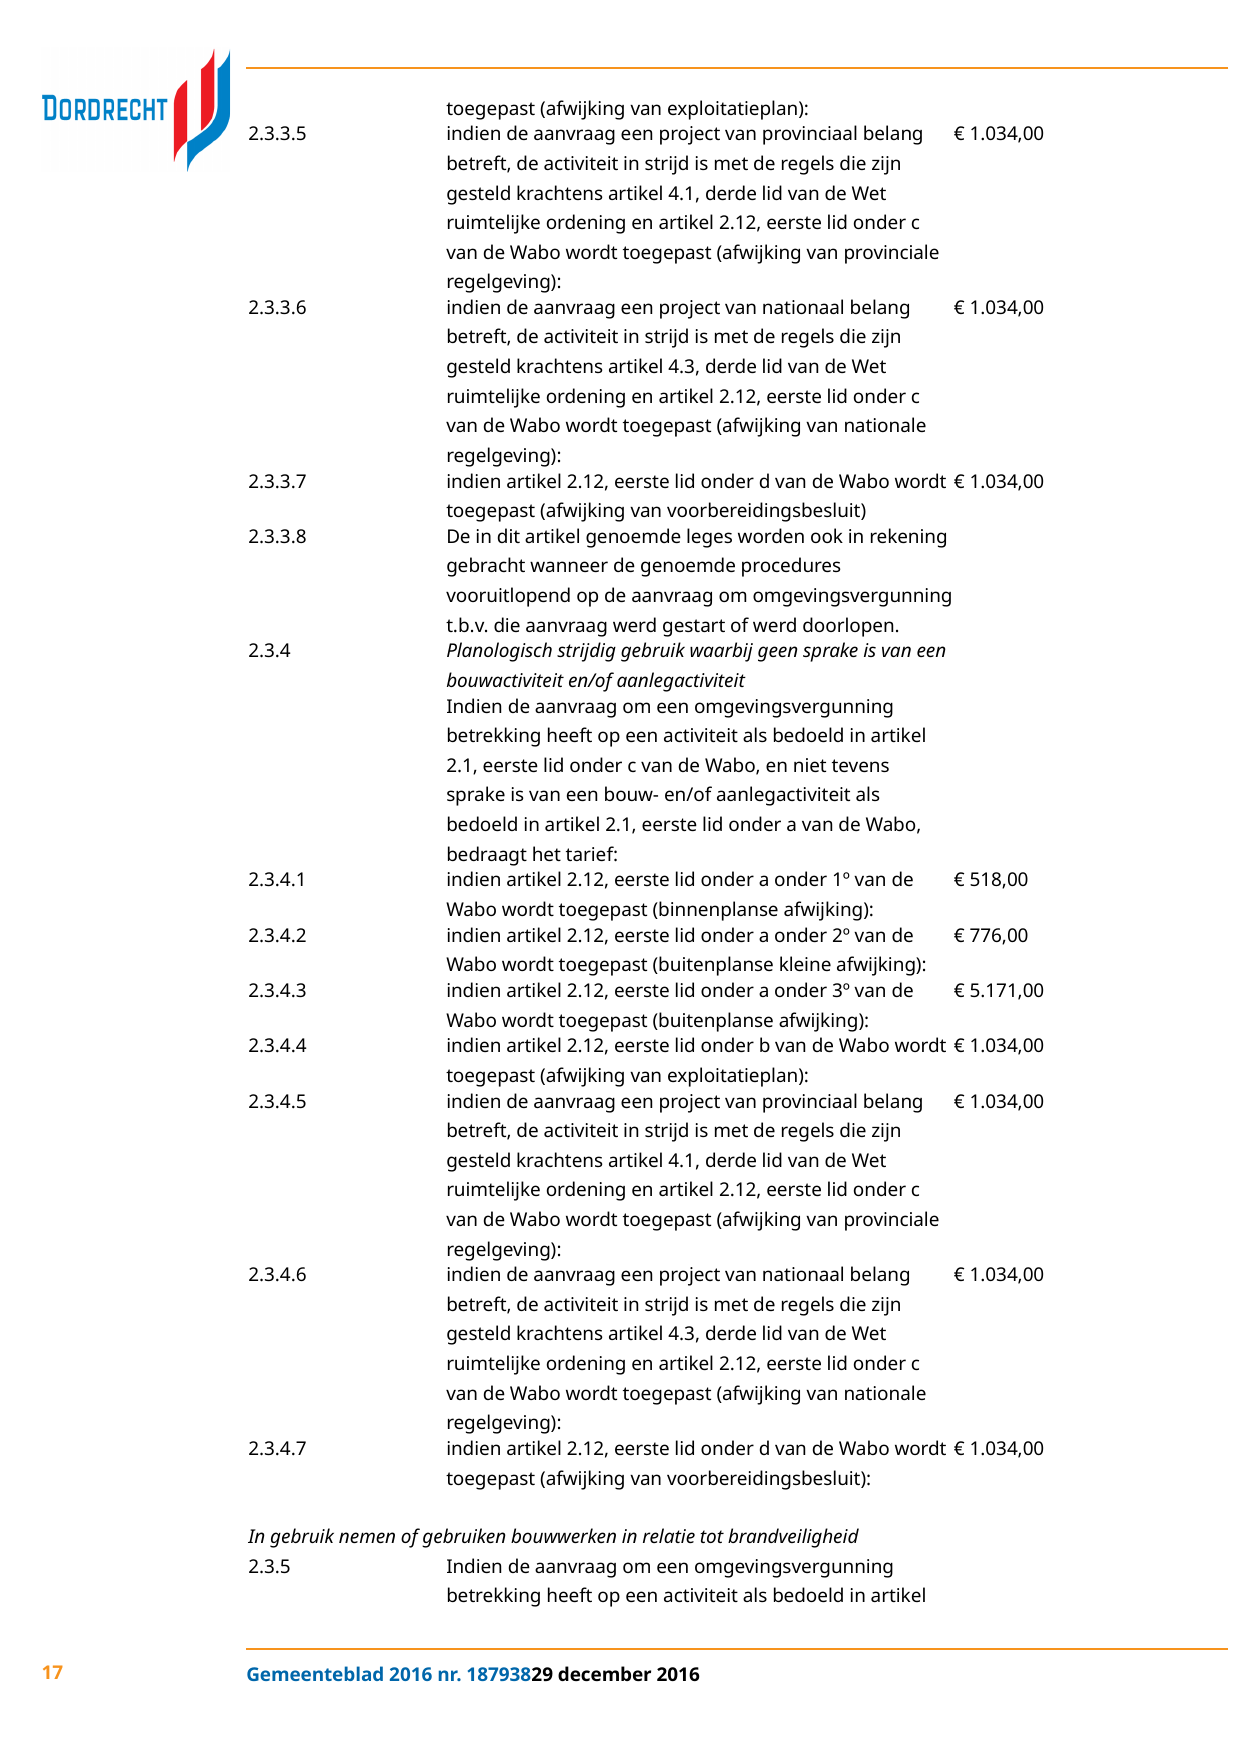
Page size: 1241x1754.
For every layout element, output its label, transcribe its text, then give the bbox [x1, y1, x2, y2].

table_cell indien artikel 2.12, eerste lid onder b van de Wabo wordt toegepast (afwijking van exploitatieplan): [446, 1033, 954, 1088]
table_cell € 5.171,00 [954, 977, 1152, 1032]
table_cell indien artikel 2.12, eerste lid onder a onder 2º van de Wabo wordt toegepast (buitenplanse kleine afwijking): [446, 922, 954, 977]
table_cell indien artikel 2.12, eerste lid onder d van de Wabo wordt toegepast (afwijking van voorbereidingsbesluit) [446, 468, 954, 523]
table_header [954, 1553, 1152, 1608]
table_cell [248, 95, 446, 121]
table_cell 2.3.3.7 [248, 468, 446, 523]
table_cell 2.3.4 [248, 638, 446, 693]
table_cell indien de aanvraag een project van provinciaal belang betreft, de activiteit in strijd is met de regels die zijn gesteld krachtens artikel 4.1, derde lid van de Wet ruimtelijke ordening en artikel 2.12, eerste lid onder c van de Wabo wordt toegepast (afwijking van provinciale regelgeving): [446, 121, 954, 294]
table_cell 2.3.4.3 [248, 977, 446, 1032]
table_cell [954, 693, 1152, 867]
table_cell 2.3.4.4 [248, 1033, 446, 1088]
table_cell 2.3.3.6 [248, 294, 446, 468]
table_cell [954, 95, 1152, 121]
table_cell € 1.034,00 [954, 1088, 1152, 1261]
table_header Indien de aanvraag om een omgevingsvergunning betrekking heeft op een activiteit als bedoeld in artikel [446, 1553, 954, 1608]
table_cell [248, 693, 446, 867]
table_cell 2.3.4.5 [248, 1088, 446, 1261]
table_cell € 1.034,00 [954, 121, 1152, 294]
text In gebruik nemen of gebruiken bouwwerken in relatie tot brandveiligheid [248, 1523, 1152, 1549]
table_cell [954, 523, 1152, 638]
table_cell € 776,00 [954, 922, 1152, 977]
table_cell € 1.034,00 [954, 294, 1152, 468]
table_cell indien artikel 2.12, eerste lid onder a onder 3º van de Wabo wordt toegepast (buitenplanse afwijking): [446, 977, 954, 1032]
table_cell [954, 638, 1152, 693]
table_cell indien artikel 2.12, eerste lid onder a onder 1º van de Wabo wordt toegepast (binnenplanse afwijking): [446, 867, 954, 922]
table_header 2.3.5 [248, 1553, 446, 1608]
table_cell 2.3.4.2 [248, 922, 446, 977]
table_cell 2.3.4.7 [248, 1435, 446, 1490]
table_cell € 1.034,00 [954, 1261, 1152, 1435]
table_cell indien de aanvraag een project van nationaal belang betreft, de activiteit in strijd is met de regels die zijn gesteld krachtens artikel 4.3, derde lid van de Wet ruimtelijke ordening en artikel 2.12, eerste lid onder c van de Wabo wordt toegepast (afwijking van nationale regelgeving): [446, 1261, 954, 1435]
picture [41, 47, 231, 172]
table_cell De in dit artikel genoemde leges worden ook in rekening gebracht wanneer de genoemde procedures vooruitlopend op de aanvraag om omgevingsvergunning t.b.v. die aanvraag werd gestart of werd doorlopen. [446, 523, 954, 638]
table_cell 2.3.3.5 [248, 121, 446, 294]
table_cell Planologisch strijdig gebruik waarbij geen sprake is van een bouwactiviteit en/of aanlegactiviteit [446, 638, 954, 693]
table_cell toegepast (afwijking van exploitatieplan): [446, 95, 954, 121]
table_cell Indien de aanvraag om een omgevingsvergunning betrekking heeft op een activiteit als bedoeld in artikel 2.1, eerste lid onder c van de Wabo, en niet tevens sprake is van een bouw- en/of aanlegactiviteit als bedoeld in artikel 2.1, eerste lid onder a van de Wabo, bedraagt het tarief: [446, 693, 954, 867]
table_cell € 1.034,00 [954, 1435, 1152, 1490]
table_cell 2.3.4.1 [248, 867, 446, 922]
table_cell indien de aanvraag een project van nationaal belang betreft, de activiteit in strijd is met de regels die zijn gesteld krachtens artikel 4.3, derde lid van de Wet ruimtelijke ordening en artikel 2.12, eerste lid onder c van de Wabo wordt toegepast (afwijking van nationale regelgeving): [446, 294, 954, 468]
table_cell € 1.034,00 [954, 1033, 1152, 1088]
table_cell € 1.034,00 [954, 468, 1152, 523]
table_cell 2.3.3.8 [248, 523, 446, 638]
table_cell indien artikel 2.12, eerste lid onder d van de Wabo wordt toegepast (afwijking van voorbereidingsbesluit): [446, 1435, 954, 1490]
table_cell € 518,00 [954, 867, 1152, 922]
table_cell indien de aanvraag een project van provinciaal belang betreft, de activiteit in strijd is met de regels die zijn gesteld krachtens artikel 4.1, derde lid van de Wet ruimtelijke ordening en artikel 2.12, eerste lid onder c van de Wabo wordt toegepast (afwijking van provinciale regelgeving): [446, 1088, 954, 1261]
table_cell 2.3.4.6 [248, 1261, 446, 1435]
